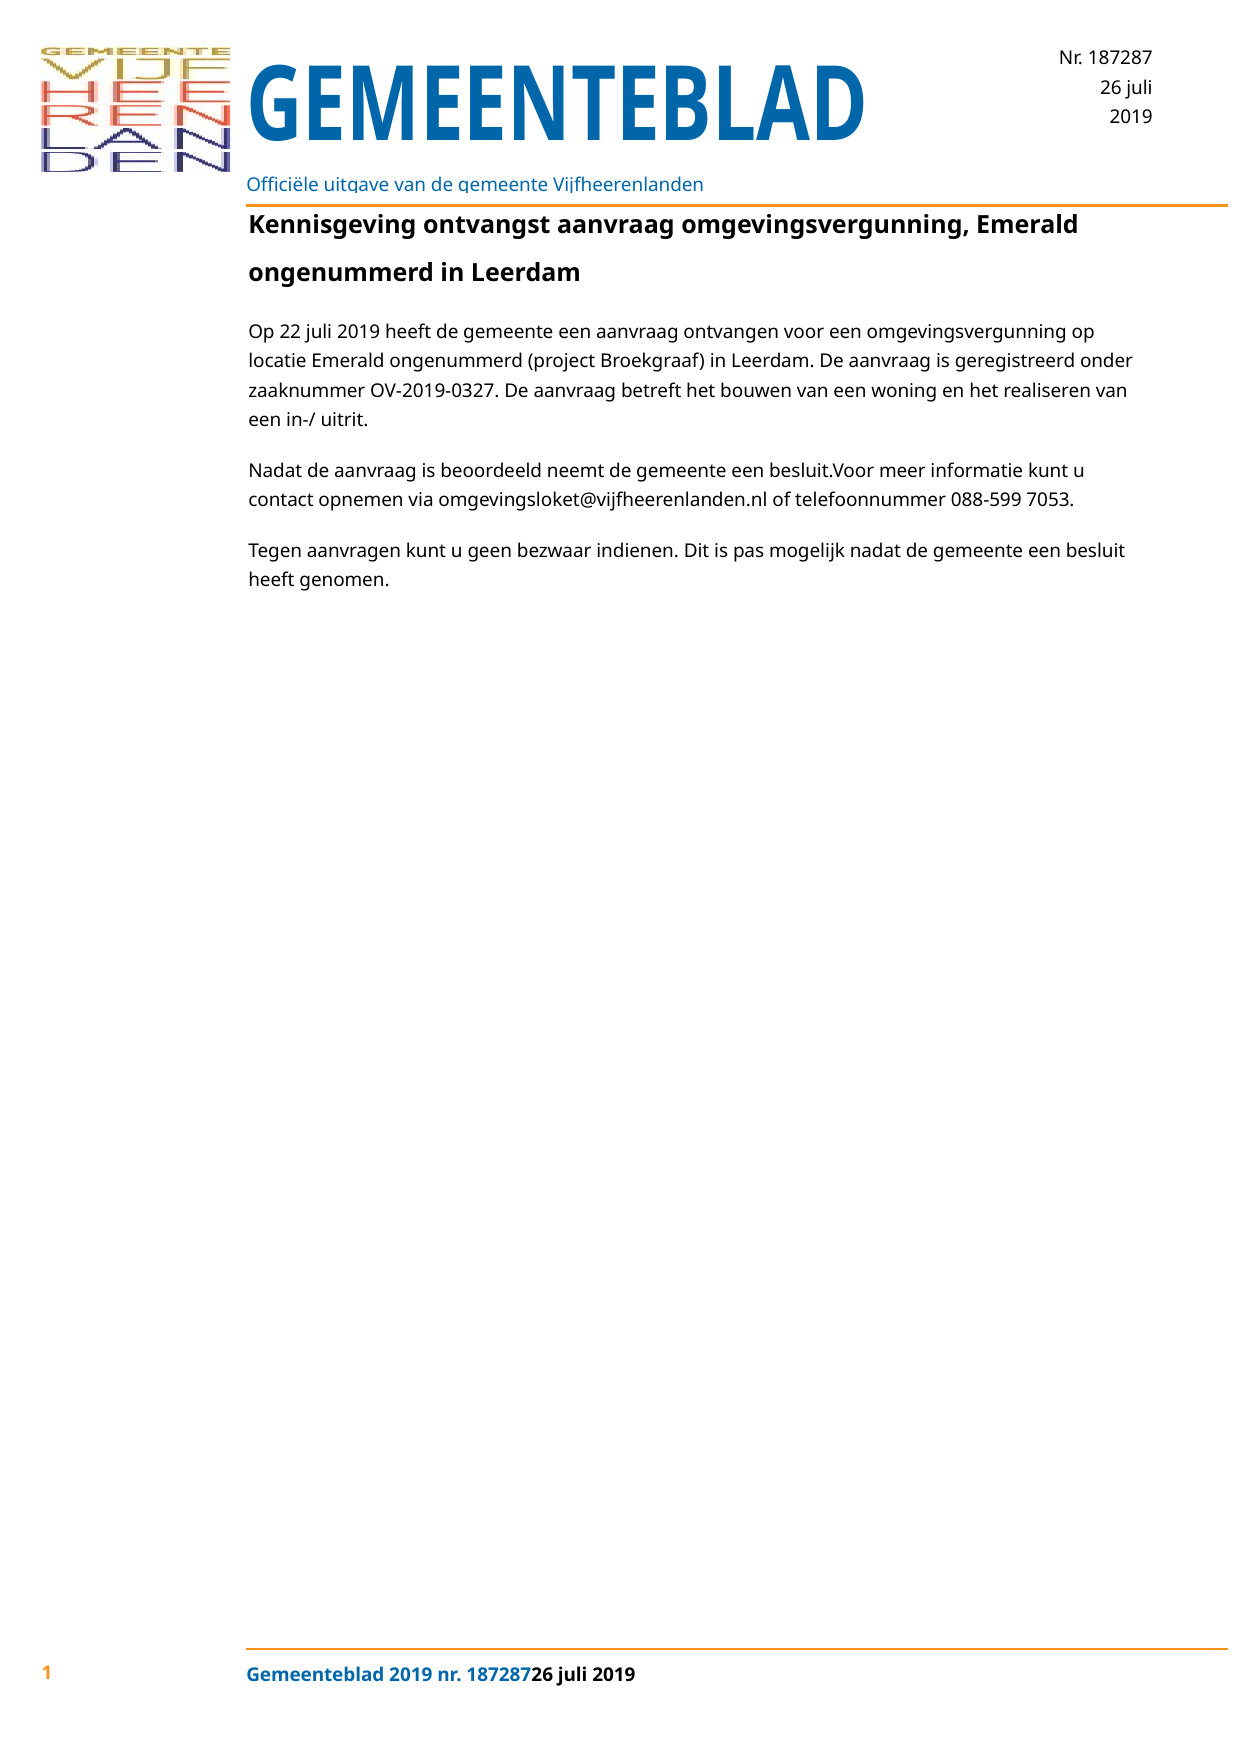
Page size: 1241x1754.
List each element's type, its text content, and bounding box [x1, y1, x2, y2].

text Tegen aanvragen kunt u geen bezwaar indienen. Dit is pas mogelijk nadat de gemeente een besluit heeft genomen. [248, 537, 1152, 592]
text Op 22 juli 2019 heeft de gemeente een aanvraag ontvangen voor een omgevingsvergunning op locatie Emerald ongenummerd (project Broekgraaf) in Leerdam. De aanvraag is geregistreerd onder zaaknummer OV-2019-0327. De aanvraag betreft het bouwen van een woning en het realiseren van een in-/ uitrit. [248, 318, 1152, 432]
text Kennisgeving ontvangst aanvraag omgevingsvergunning, Emerald ongenummerd in Leerdam [248, 207, 1152, 288]
picture [41, 47, 231, 172]
text Nadat de aanvraag is beoordeeld neemt de gemeente een besluit.Voor meer informatie kunt u contact opnemen via omgevingsloket@vijfheerenlanden.nl of telefoonnummer 088-599 7053. [248, 457, 1152, 512]
